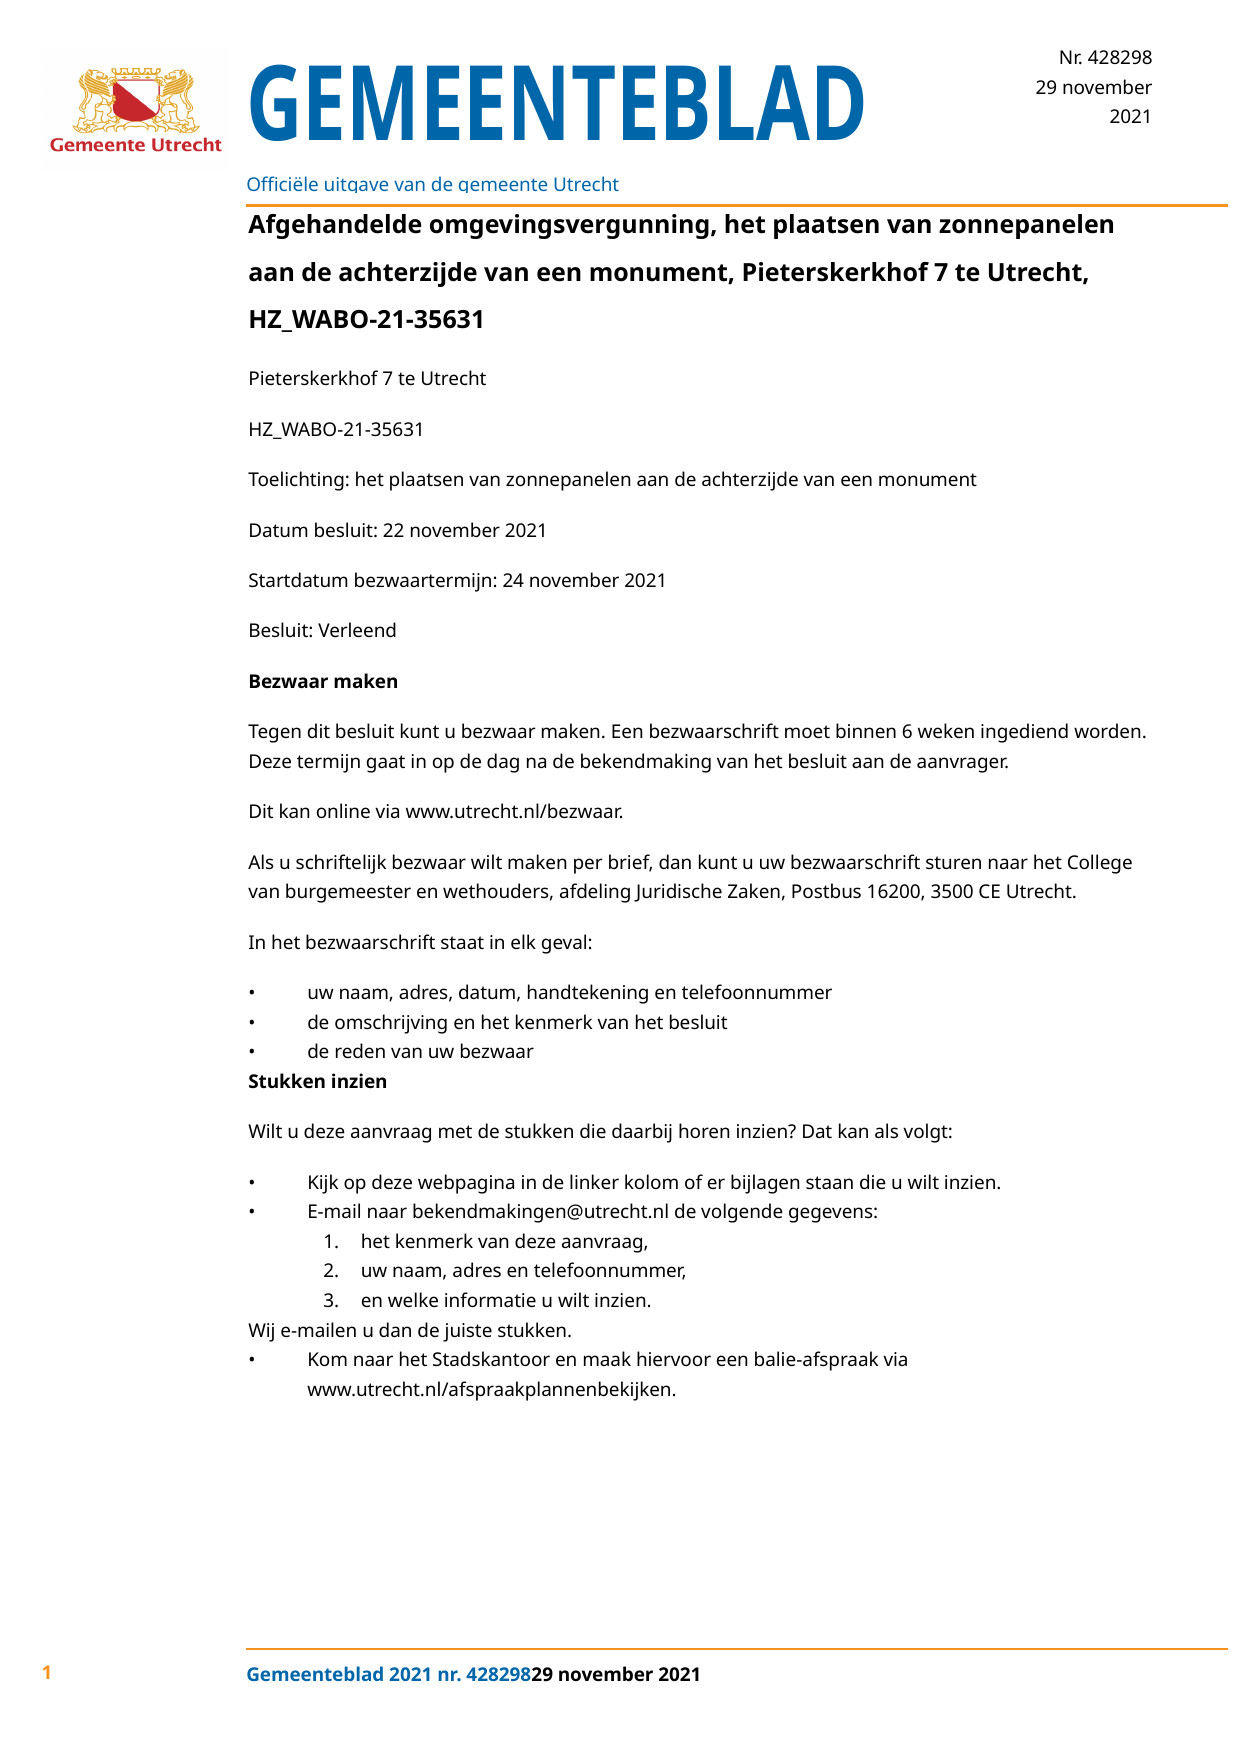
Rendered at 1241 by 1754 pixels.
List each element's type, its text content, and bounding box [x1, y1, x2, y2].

list de reden van uw bezwaar [248, 1038, 1152, 1064]
text Wilt u deze aanvraag met de stukken die daarbij horen inzien? Dat kan als volgt: [248, 1118, 1152, 1144]
text Dit kan online via www.utrecht.nl/bezwaar. [248, 798, 1152, 824]
text Besluit: Verleend [248, 618, 1152, 643]
list en welke informatie u wilt inzien. [323, 1287, 1152, 1313]
picture [41, 47, 231, 172]
text In het bezwaarschrift staat in elk geval: [248, 929, 1152, 954]
list Kijk op deze webpagina in de linker kolom of er bijlagen staan die u wilt inzien. [248, 1169, 1152, 1194]
text Pieterskerkhof 7 te Utrecht [248, 366, 1152, 391]
text HZ_WABO-21-35631 [248, 416, 1152, 442]
text Wij e-mailen u dan de juiste stukken. [248, 1317, 1152, 1342]
list uw naam, adres en telefoonnummer, [323, 1258, 1152, 1283]
list het kenmerk van deze aanvraag, [323, 1228, 1152, 1254]
list Kom naar het Stadskantoor en maak hiervoor een balie-afspraak via www.utrecht.nl/afspraakplannenbekijken. [248, 1346, 1152, 1402]
text Datum besluit: 22 november 2021 [248, 517, 1152, 542]
text Afgehandelde omgevingsvergunning, het plaatsen van zonnepanelen aan de achterzijde van een monument, Pieterskerkhof 7 te Utrecht, HZ_WABO-21-35631 [248, 207, 1152, 336]
list de omschrijving en het kenmerk van het besluit [248, 1009, 1152, 1034]
text Bezwaar maken [248, 668, 1152, 694]
list E-mail naar bekendmakingen@utrecht.nl de volgende gegevens: [248, 1198, 1152, 1224]
text Tegen dit besluit kunt u bezwaar maken. Een bezwaarschrift moet binnen 6 weken ingediend worden. Deze termijn gaat in op de dag na de bekendmaking van het besluit aan de aanvrager. [248, 718, 1152, 774]
text Stukken inzien [248, 1068, 1152, 1094]
text Toelichting: het plaatsen van zonnepanelen aan de achterzijde van een monument [248, 466, 1152, 492]
list uw naam, adres, datum, handtekening en telefoonnummer [248, 979, 1152, 1005]
text Startdatum bezwaartermijn: 24 november 2021 [248, 567, 1152, 593]
text Als u schriftelijk bezwaar wilt maken per brief, dan kunt u uw bezwaarschrift sturen naar het College van burgemeester en wethouders, afdeling Juridische Zaken, Postbus 16200, 3500 CE Utrecht. [248, 849, 1152, 904]
